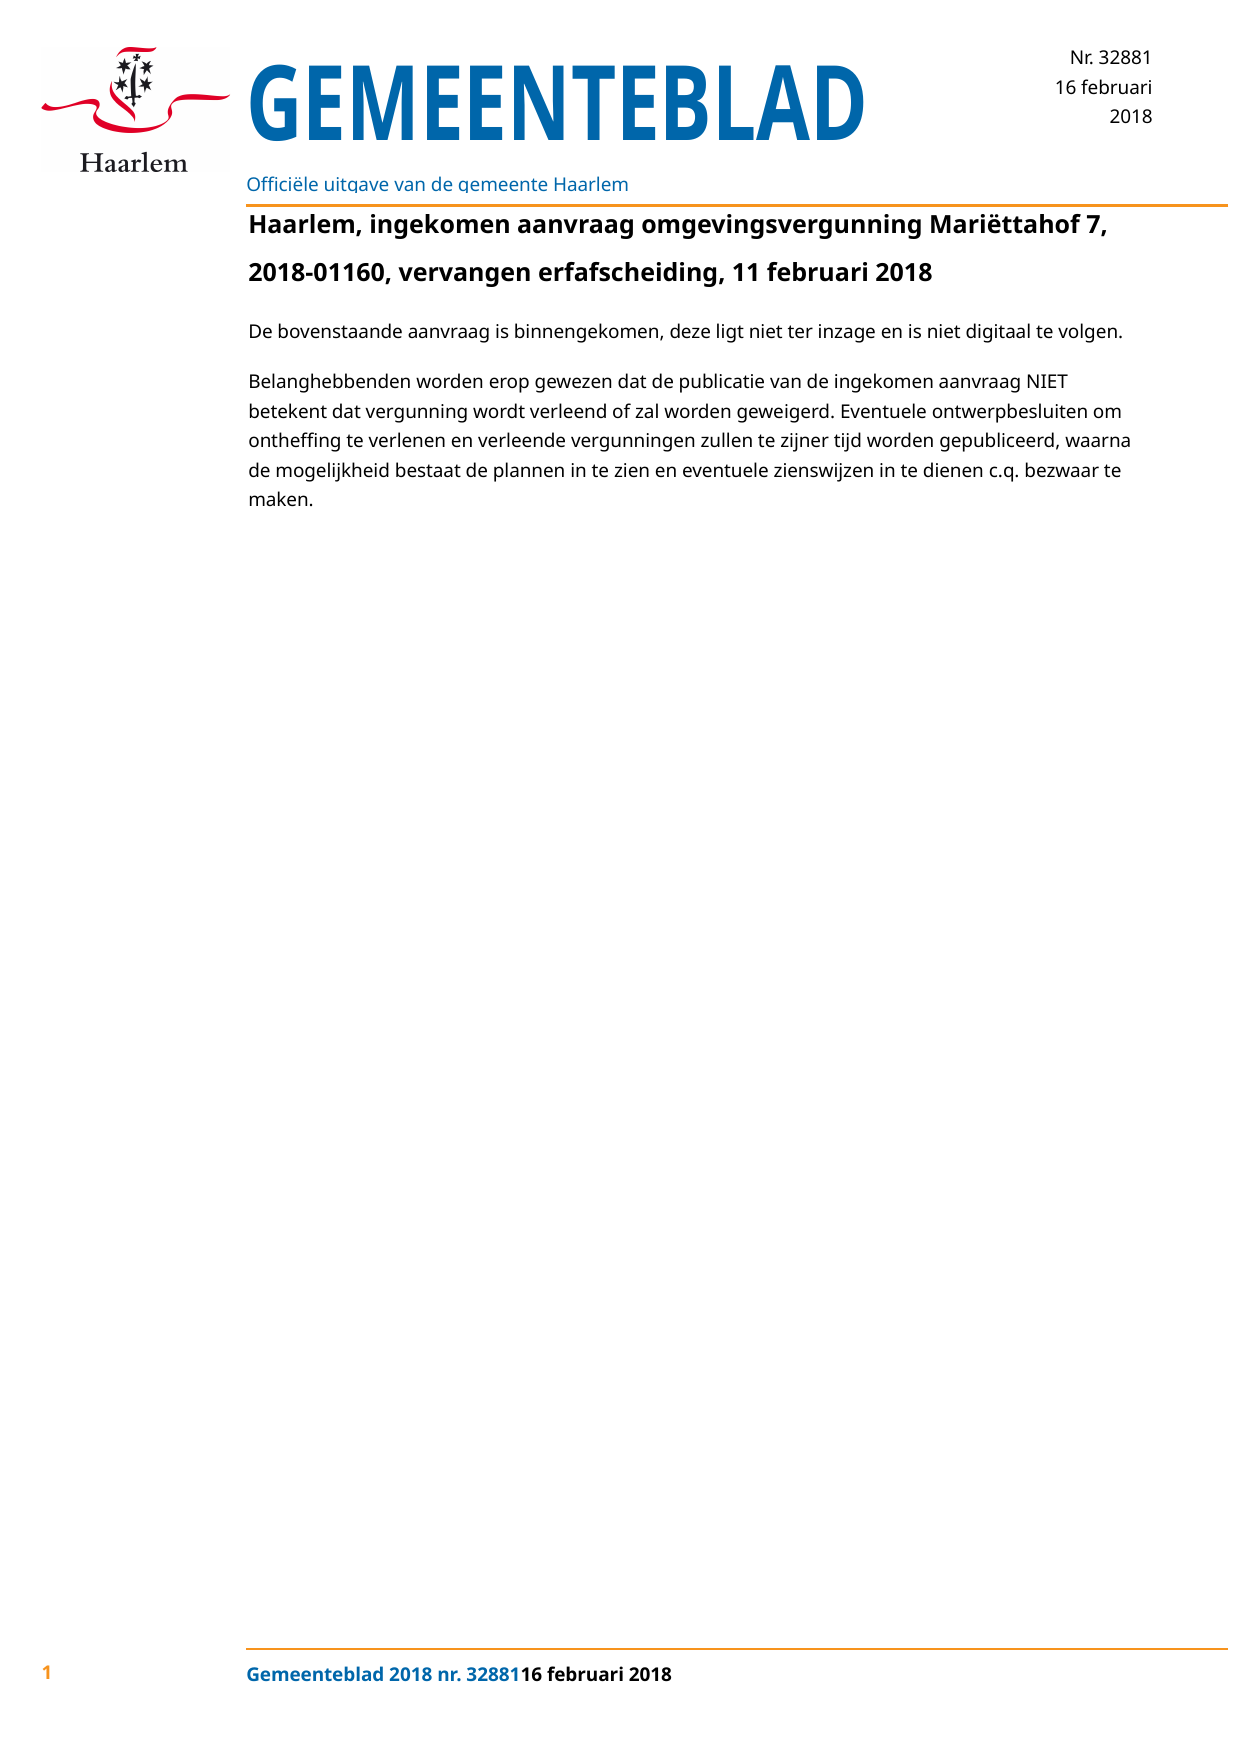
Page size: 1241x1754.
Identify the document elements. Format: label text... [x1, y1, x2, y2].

picture [41, 47, 231, 172]
text De bovenstaande aanvraag is binnengekomen, deze ligt niet ter inzage en is niet digitaal te volgen. [248, 318, 1152, 344]
text Haarlem, ingekomen aanvraag omgevingsvergunning Mariëttahof 7, 2018-01160, vervangen erfafscheiding, 11 februari 2018 [248, 207, 1152, 288]
text Belanghebbenden worden erop gewezen dat de publicatie van de ingekomen aanvraag NIET betekent dat vergunning wordt verleend of zal worden geweigerd. Eventuele ontwerpbesluiten om ontheffing te verlenen en verleende vergunningen zullen te zijner tijd worden gepubliceerd, waarna de mogelijkheid bestaat de plannen in te zien en eventuele zienswijzen in te dienen c.q. bezwaar te maken. [248, 368, 1152, 512]
